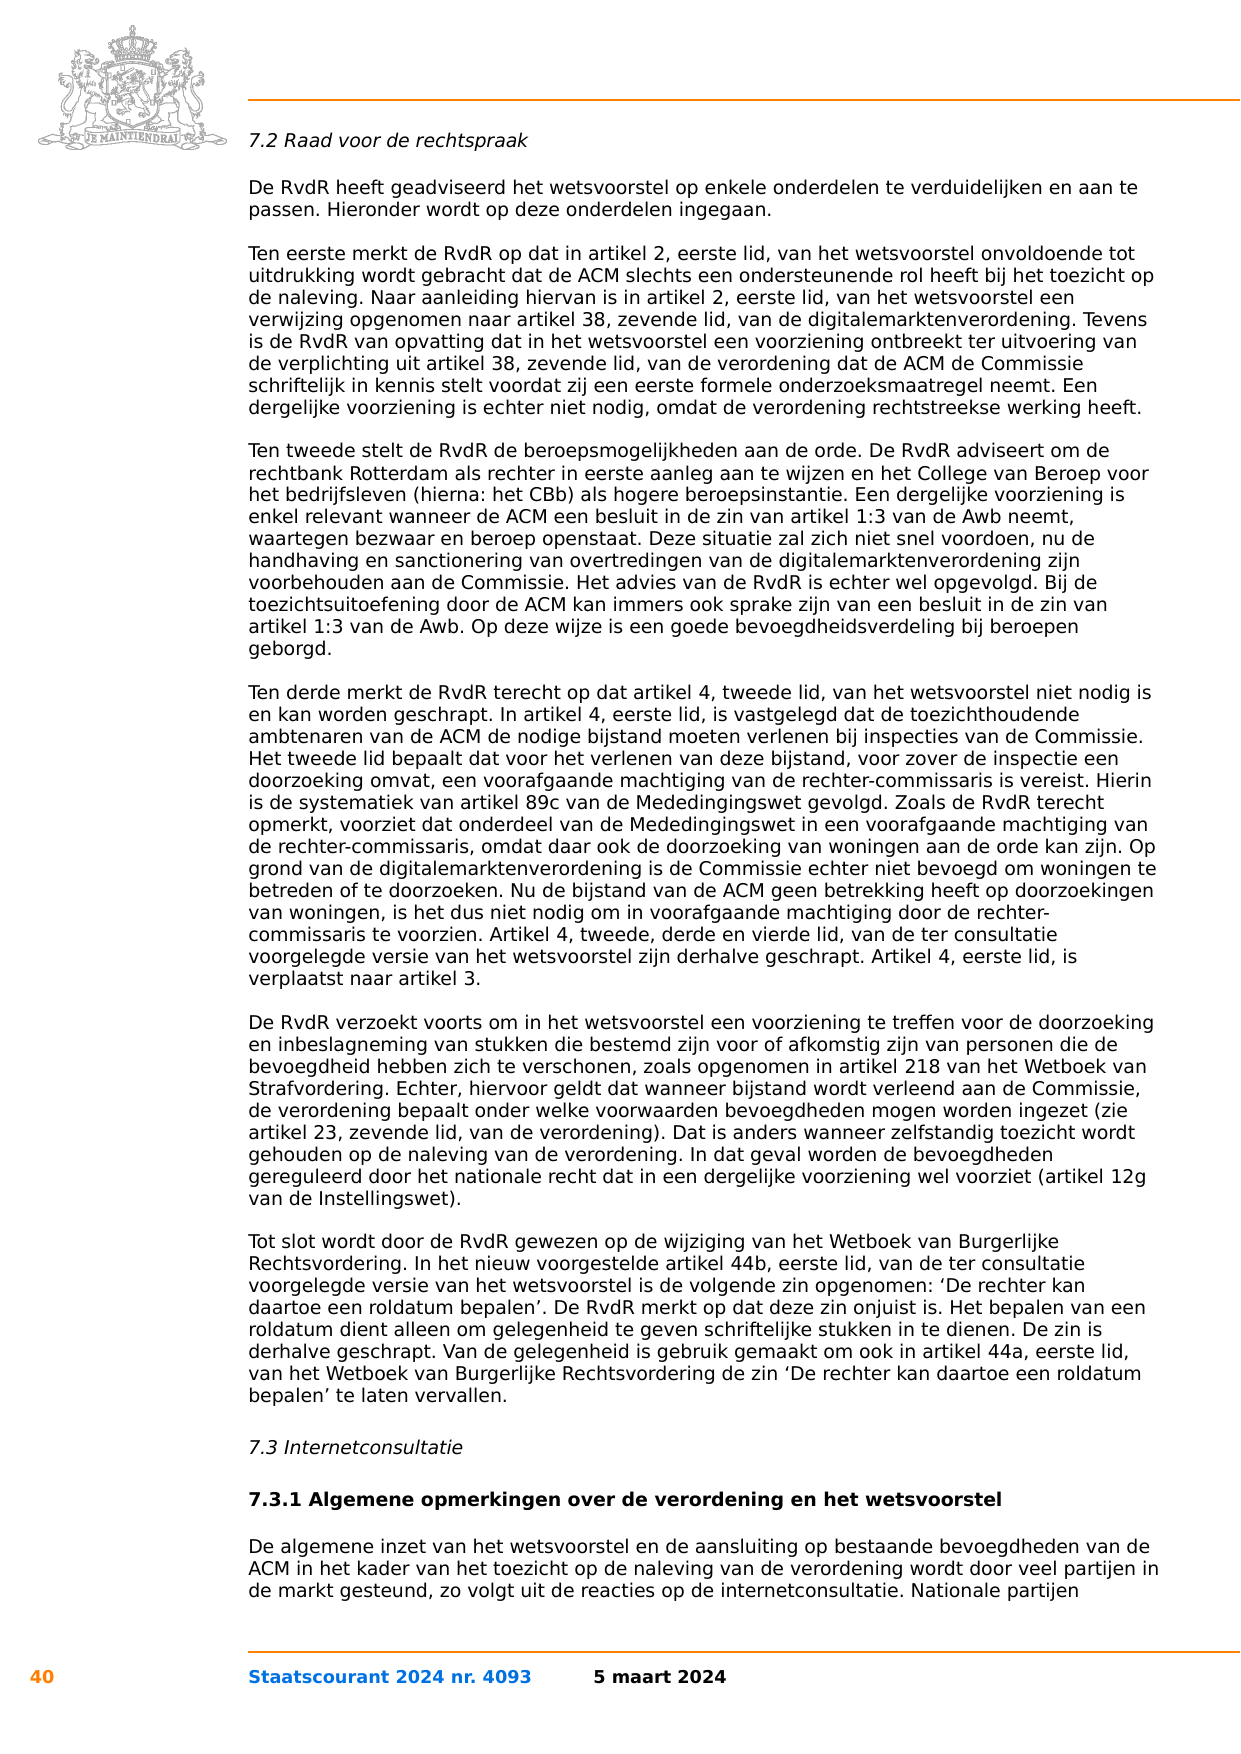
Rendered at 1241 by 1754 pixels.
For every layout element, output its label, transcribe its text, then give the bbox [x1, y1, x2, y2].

text Ten eerste merkt de RvdR op dat in artikel 2, eerste lid, van het wetsvoorstel onvoldoende tot uitdrukking wordt gebracht dat de ACM slechts een ondersteunende rol heeft bij het toezicht op de naleving. Naar aanleiding hiervan is in artikel 2, eerste lid, van het wetsvoorstel een verwijzing opgenomen naar artikel 38, zevende lid, van de digitalemarktenverordening. Tevens is de RvdR van opvatting dat in het wetsvoorstel een voorziening ontbreekt ter uitvoering van de verplichting uit artikel 38, zevende lid, van de verordening dat de ACM de Commissie schriftelijk in kennis stelt voordat zij een eerste formele onderzoeksmaatregel neemt. Een dergelijke voorziening is echter niet nodig, omdat de verordening rechtstreekse werking heeft. [248, 243, 1163, 418]
text Ten derde merkt de RvdR terecht op dat artikel 4, tweede lid, van het wetsvoorstel niet nodig is en kan worden geschrapt. In artikel 4, eerste lid, is vastgelegd dat de toezichthoudende ambtenaren van de ACM de nodige bijstand moeten verlenen bij inspecties van de Commissie. Het tweede lid bepaalt dat voor het verlenen van deze bijstand, voor zover de inspectie een doorzoeking omvat, een voorafgaande machtiging van de rechter-commissaris is vereist. Hierin is de systematiek van artikel 89c van de Mededingingswet gevolgd. Zoals de RvdR terecht opmerkt, voorziet dat onderdeel van de Mededingingswet in een voorafgaande machtiging van de rechter-commissaris, omdat daar ook de doorzoeking van woningen aan de orde kan zijn. Op grond van de digitalemarktenverordening is de Commissie echter niet bevoegd om woningen te betreden of te doorzoeken. Nu de bijstand van de ACM geen betrekking heeft op doorzoekingen van woningen, is het dus niet nodig om in voorafgaande machtiging door de rechter-commissaris te voorzien. Artikel 4, tweede, derde en vierde lid, van de ter consultatie voorgelegde versie van het wetsvoorstel zijn derhalve geschrapt. Artikel 4, eerste lid, is verplaatst naar artikel 3. [248, 682, 1163, 990]
text De algemene inzet van het wetsvoorstel en de aansluiting op bestaande bevoegdheden van de ACM in het kader van het toezicht op de naleving van de verordening wordt door veel partijen in de markt gesteund, zo volgt uit de reacties op de internetconsultatie. Nationale partijen [248, 1536, 1163, 1602]
subtitle 7.2 Raad voor de rechtspraak [248, 130, 1163, 152]
text De RvdR verzoekt voorts om in het wetsvoorstel een voorziening te treffen voor de doorzoeking en inbeslagneming van stukken die bestemd zijn voor of afkomstig zijn van personen die de bevoegdheid hebben zich te verschonen, zoals opgenomen in artikel 218 van het Wetboek van Strafvordering. Echter, hiervoor geldt dat wanneer bijstand wordt verleend aan de Commissie, de verordening bepaalt onder welke voorwaarden bevoegdheden mogen worden ingezet (zie artikel 23, zevende lid, van de verordening). Dat is anders wanneer zelfstandig toezicht wordt gehouden op de naleving van de verordening. In dat geval worden de bevoegdheden gereguleerd door het nationale recht dat in een dergelijke voorziening wel voorziet (artikel 12g van de Instellingswet). [248, 1012, 1163, 1209]
text Ten tweede stelt de RvdR de beroepsmogelijkheden aan de orde. De RvdR adviseert om de rechtbank Rotterdam als rechter in eerste aanleg aan te wijzen en het College van Beroep voor het bedrijfsleven (hierna: het CBb) als hogere beroepsinstantie. Een dergelijke voorziening is enkel relevant wanneer de ACM een besluit in de zin van artikel 1:3 van de Awb neemt, waartegen bezwaar en beroep openstaat. Deze situatie zal zich niet snel voordoen, nu de handhaving en sanctionering van overtredingen van de digitalemarktenverordening zijn voorbehouden aan de Commissie. Het advies van de RvdR is echter wel opgevolgd. Bij de toezichtsuitoefening door de ACM kan immers ook sprake zijn van een besluit in de zin van artikel 1:3 van de Awb. Op deze wijze is een goede bevoegdheidsverdeling bij beroepen geborgd. [248, 440, 1163, 660]
subtitle 7.3 Internetconsultatie [248, 1437, 1163, 1459]
text De RvdR heeft geadviseerd het wetsvoorstel op enkele onderdelen te verduidelijken en aan te passen. Hieronder wordt op deze onderdelen ingegaan. [248, 177, 1163, 221]
text Tot slot wordt door de RvdR gewezen op de wijziging van het Wetboek van Burgerlijke Rechtsvordering. In het nieuw voorgestelde artikel 44b, eerste lid, van de ter consultatie voorgelegde versie van het wetsvoorstel is de volgende zin opgenomen: ‘De rechter kan daartoe een roldatum bepalen’. De RvdR merkt op dat deze zin onjuist is. Het bepalen van een roldatum dient alleen om gelegenheid te geven schriftelijke stukken in te dienen. De zin is derhalve geschrapt. Van de gelegenheid is gebruik gemaakt om ook in artikel 44a, eerste lid, van het Wetboek van Burgerlijke Rechtsvordering de zin ‘De rechter kan daartoe een roldatum bepalen’ te laten vervallen. [248, 1231, 1163, 1407]
picture [38, 25, 227, 150]
subtitle 7.3.1 Algemene opmerkingen over de verordening en het wetsvoorstel [248, 1489, 1163, 1511]
